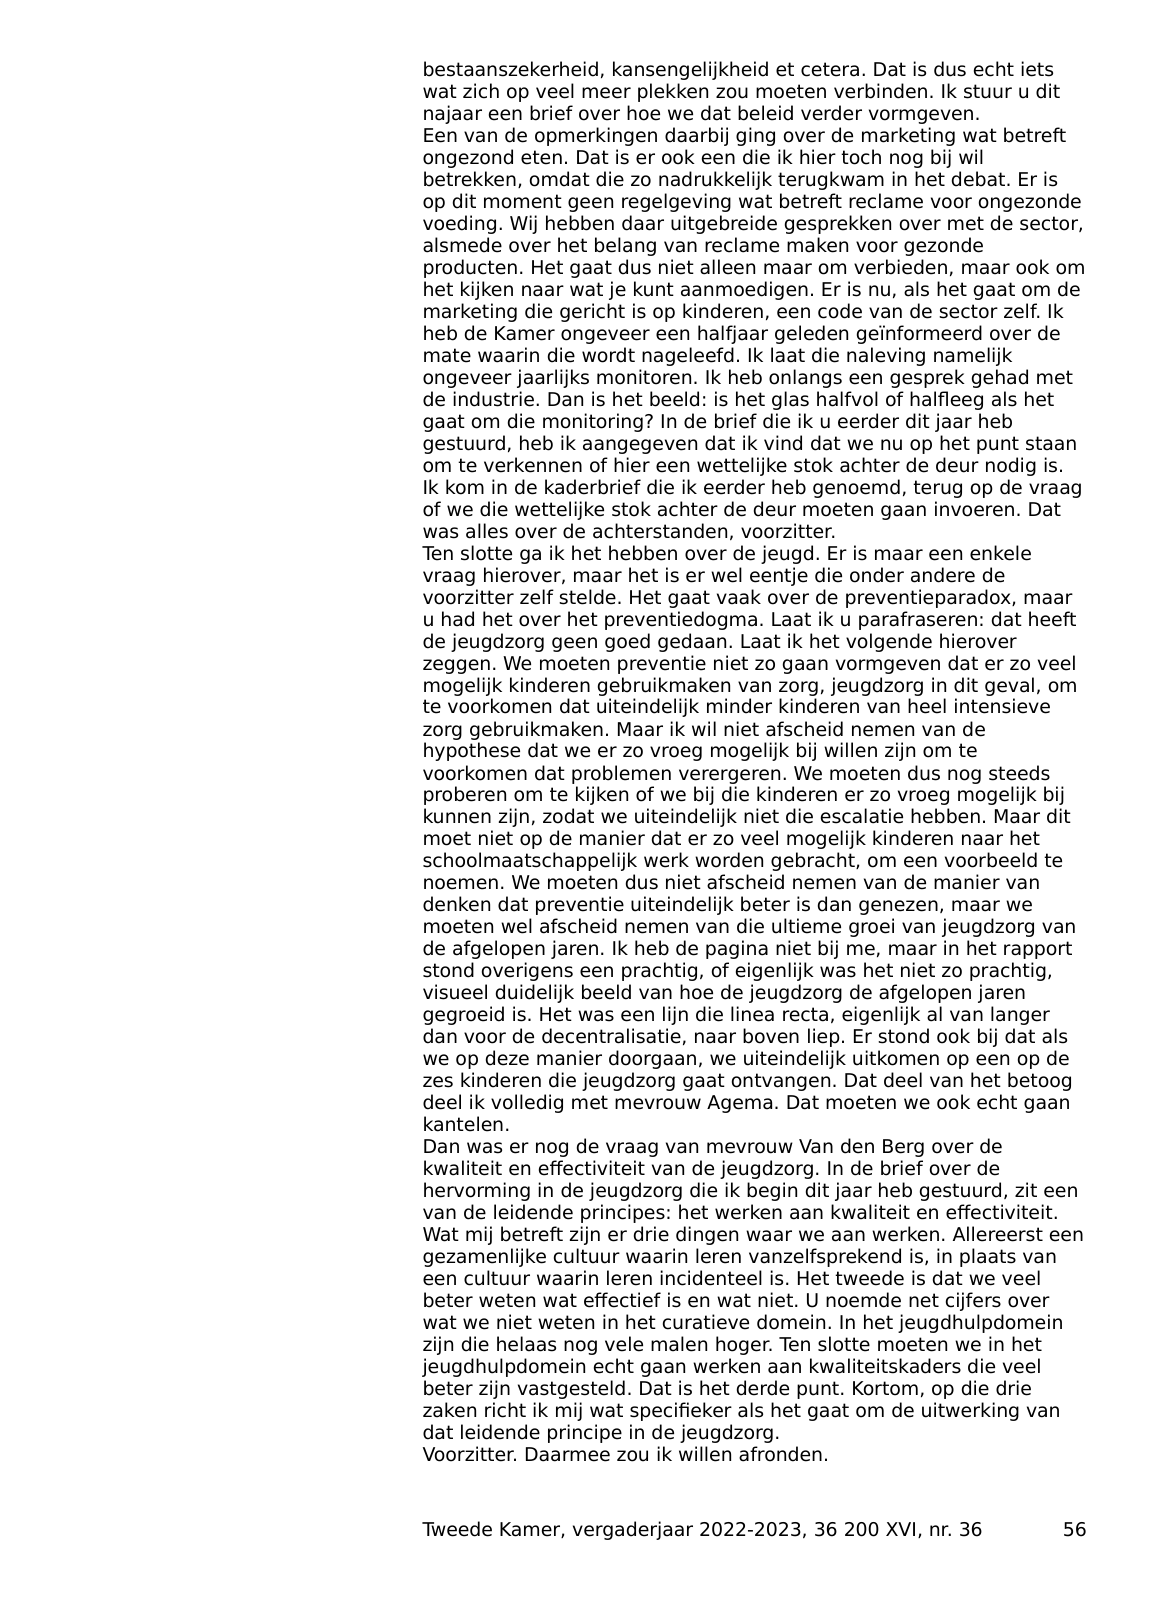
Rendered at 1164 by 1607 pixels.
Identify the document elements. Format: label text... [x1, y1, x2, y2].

text Een van de opmerkingen daarbij ging over de marketing wat betreft ongezond eten. Dat is er ook een die ik hier toch nog bij wil betrekken, omdat die zo nadrukkelijk terugkwam in het debat. Er is op dit moment geen regelgeving wat betreft reclame voor ongezonde voeding. Wij hebben daar uitgebreide gesprekken over met de sector, alsmede over het belang van reclame maken voor gezonde producten. Het gaat dus niet alleen maar om verbieden, maar ook om het kijken naar wat je kunt aanmoedigen. Er is nu, als het gaat om de marketing die gericht is op kinderen, een code van de sector zelf. Ik heb de Kamer ongeveer een halfjaar geleden geïnformeerd over de mate waarin die wordt nageleefd. Ik laat die naleving namelijk ongeveer jaarlijks monitoren. Ik heb onlangs een gesprek gehad met de industrie. Dan is het beeld: is het glas halfvol of halfleeg als het gaat om die monitoring? In de brief die ik u eerder dit jaar heb gestuurd, heb ik aangegeven dat ik vind dat we nu op het punt staan om te verkennen of hier een wettelijke stok achter de deur nodig is. Ik kom in de kaderbrief die ik eerder heb genoemd, terug op de vraag of we die wettelijke stok achter de deur moeten gaan invoeren. Dat was alles over de achterstanden, voorzitter. [422, 125, 1087, 543]
text Dan was er nog de vraag van mevrouw Van den Berg over de kwaliteit en effectiviteit van de jeugdzorg. In de brief over de hervorming in de jeugdzorg die ik begin dit jaar heb gestuurd, zit een van de leidende principes: het werken aan kwaliteit en effectiviteit. Wat mij betreft zijn er drie dingen waar we aan werken. Allereerst een gezamenlijke cultuur waarin leren vanzelfsprekend is, in plaats van een cultuur waarin leren incidenteel is. Het tweede is dat we veel beter weten wat effectief is en wat niet. U noemde net cijfers over wat we niet weten in het curatieve domein. In het jeugdhulpdomein zijn die helaas nog vele malen hoger. Ten slotte moeten we in het jeugdhulpdomein echt gaan werken aan kwaliteitskaders die veel beter zijn vastgesteld. Dat is het derde punt. Kortom, op die drie zaken richt ik mij wat specifieker als het gaat om de uitwerking van dat leidende principe in de jeugdzorg. [422, 1136, 1087, 1444]
text bestaanszekerheid, kansengelijkheid et cetera. Dat is dus echt iets wat zich op veel meer plekken zou moeten verbinden. Ik stuur u dit najaar een brief over hoe we dat beleid verder vormgeven. [422, 59, 1087, 125]
text Voorzitter. Daarmee zou ik willen afronden. [422, 1444, 1087, 1466]
text Ten slotte ga ik het hebben over de jeugd. Er is maar een enkele vraag hierover, maar het is er wel eentje die onder andere de voorzitter zelf stelde. Het gaat vaak over de preventieparadox, maar u had het over het preventiedogma. Laat ik u parafraseren: dat heeft de jeugdzorg geen goed gedaan. Laat ik het volgende hierover zeggen. We moeten preventie niet zo gaan vormgeven dat er zo veel mogelijk kinderen gebruikmaken van zorg, jeugdzorg in dit geval, om te voorkomen dat uiteindelijk minder kinderen van heel intensieve zorg gebruikmaken. Maar ik wil niet afscheid nemen van de hypothese dat we er zo vroeg mogelijk bij willen zijn om te voorkomen dat problemen verergeren. We moeten dus nog steeds proberen om te kijken of we bij die kinderen er zo vroeg mogelijk bij kunnen zijn, zodat we uiteindelijk niet die escalatie hebben. Maar dit moet niet op de manier dat er zo veel mogelijk kinderen naar het schoolmaatschappelijk werk worden gebracht, om een voorbeeld te noemen. We moeten dus niet afscheid nemen van de manier van denken dat preventie uiteindelijk beter is dan genezen, maar we moeten wel afscheid nemen van die ultieme groei van jeugdzorg van de afgelopen jaren. Ik heb de pagina niet bij me, maar in het rapport stond overigens een prachtig, of eigenlijk was het niet zo prachtig, visueel duidelijk beeld van hoe de jeugdzorg de afgelopen jaren gegroeid is. Het was een lijn die linea recta, eigenlijk al van langer dan voor de decentralisatie, naar boven liep. Er stond ook bij dat als we op deze manier doorgaan, we uiteindelijk uitkomen op een op de zes kinderen die jeugdzorg gaat ontvangen. Dat deel van het betoog deel ik volledig met mevrouw Agema. Dat moeten we ook echt gaan kantelen. [422, 543, 1087, 1136]
